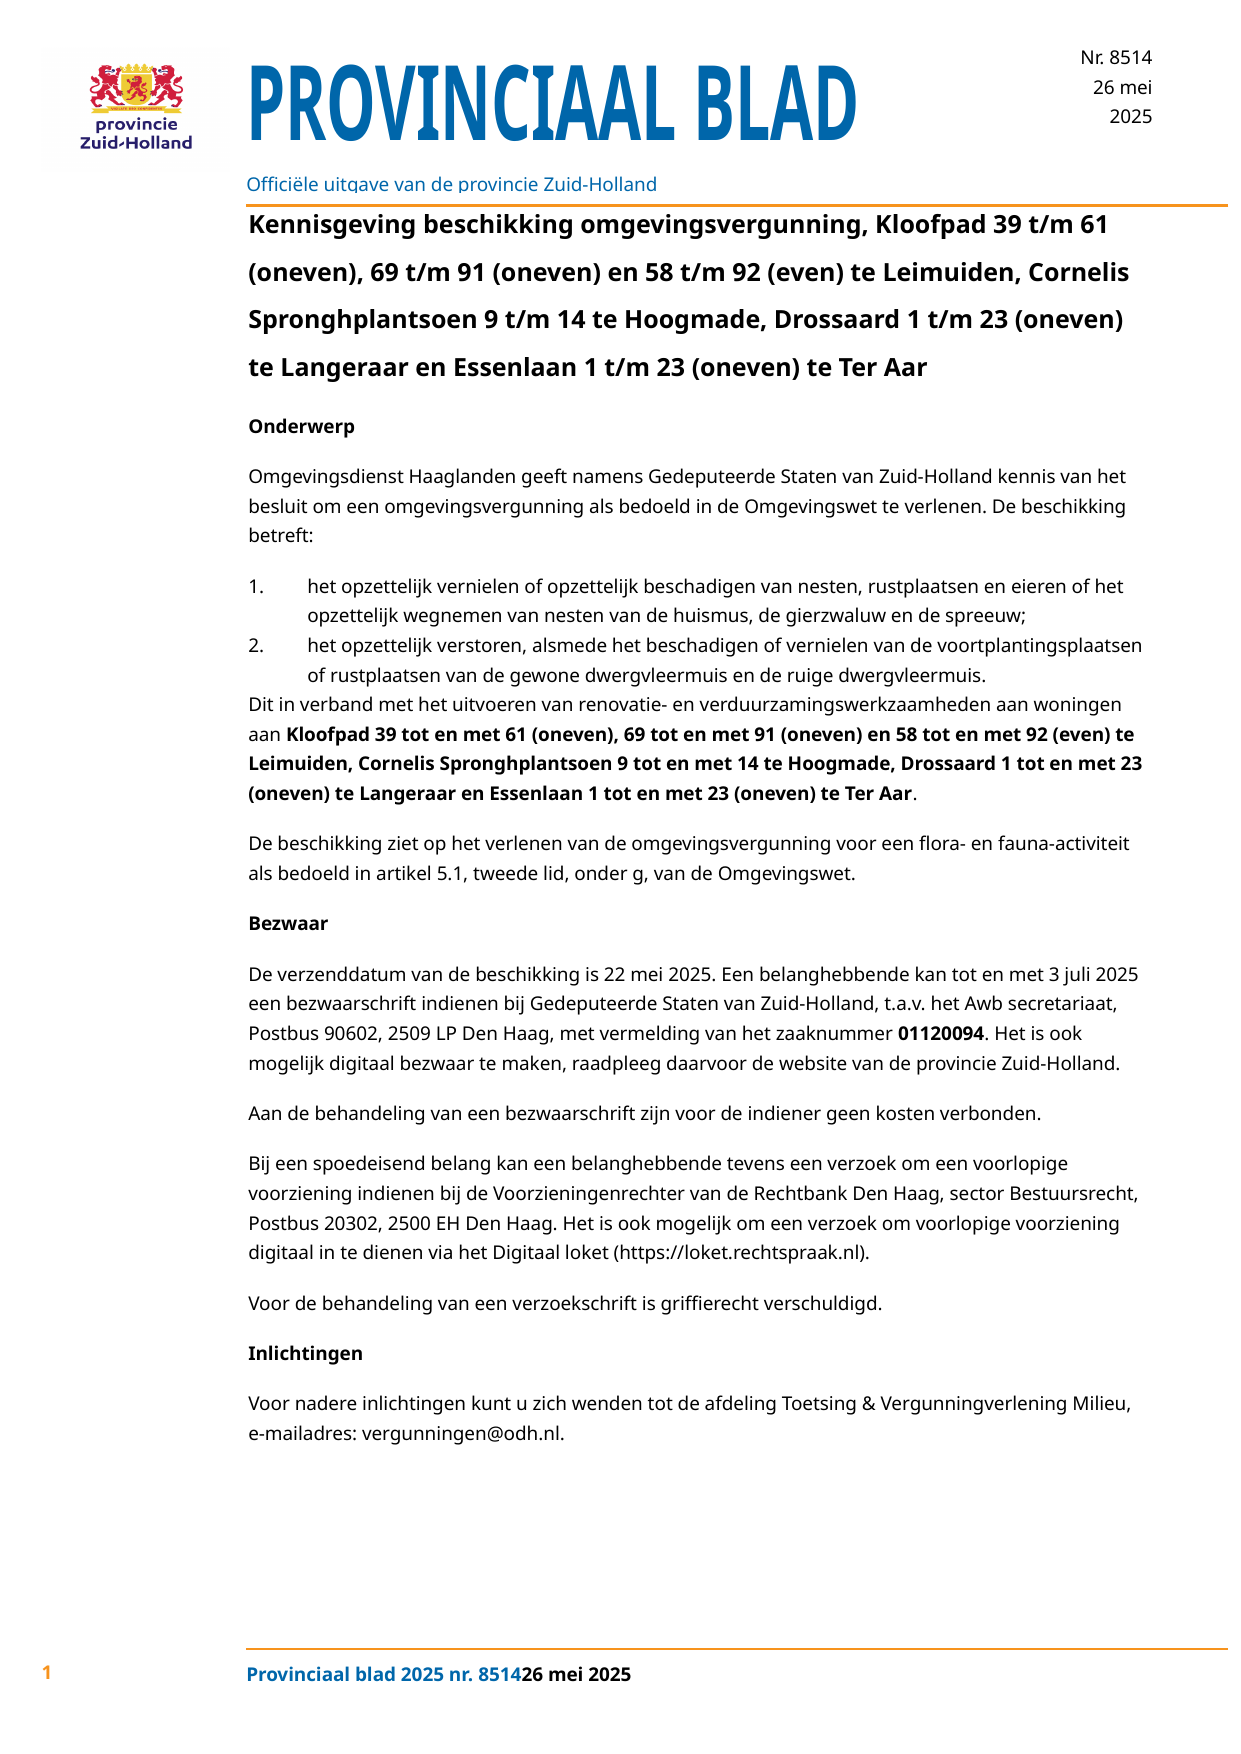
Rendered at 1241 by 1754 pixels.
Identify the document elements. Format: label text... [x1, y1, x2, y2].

picture [41, 47, 231, 172]
list het opzettelijk verstoren, alsmede het beschadigen of vernielen van de voortplantingsplaatsen of rustplaatsen van de gewone dwergvleermuis en de ruige dwergvleermuis. [248, 632, 1152, 688]
text De beschikking ziet op het verlenen van de omgevingsvergunning voor een flora- en fauna-activiteit als bedoeld in artikel 5.1, tweede lid, onder g, van de Omgevingswet. [248, 831, 1152, 886]
text Dit in verband met het uitvoeren van renovatie- en verduurzamingswerkzaamheden aan woningen aan Kloofpad 39 tot en met 61 (oneven), 69 tot en met 91 (oneven) en 58 tot en met 92 (even) te Leimuiden, Cornelis Spronghplantsoen 9 tot en met 14 te Hoogmade, Drossaard 1 tot en met 23 (oneven) te Langeraar en Essenlaan 1 tot en met 23 (oneven) te Ter Aar. [248, 691, 1152, 806]
text Aan de behandeling van een bezwaarschrift zijn voor de indiener geen kosten verbonden. [248, 1100, 1152, 1126]
text Bij een spoedeisend belang kan een belanghebbende tevens een verzoek om een voorlopige voorziening indienen bij de Voorzieningenrechter van de Rechtbank Den Haag, sector Bestuursrecht, Postbus 20302, 2500 EH Den Haag. Het is ook mogelijk om een verzoek om voorlopige voorziening digitaal in te dienen via het Digitaal loket (https://loket.rechtspraak.nl). [248, 1151, 1152, 1265]
text Inlichtingen [248, 1340, 1152, 1366]
text Kennisgeving beschikking omgevingsvergunning, Kloofpad 39 t/m 61 (oneven), 69 t/m 91 (oneven) en 58 t/m 92 (even) te Leimuiden, Cornelis Spronghplantsoen 9 t/m 14 te Hoogmade, Drossaard 1 t/m 23 (oneven) te Langeraar en Essenlaan 1 t/m 23 (oneven) te Ter Aar [248, 207, 1152, 384]
text Voor nadere inlichtingen kunt u zich wenden tot de afdeling Toetsing & Vergunningverlening Milieu, e-mailadres: vergunningen@odh.nl. [248, 1391, 1152, 1446]
text Onderwerp [248, 413, 1152, 439]
list het opzettelijk vernielen of opzettelijk beschadigen van nesten, rustplaatsen en eieren of het opzettelijk wegnemen van nesten van de huismus, de gierzwaluw en de spreeuw; [248, 573, 1152, 628]
text De verzenddatum van de beschikking is 22 mei 2025. Een belanghebbende kan tot en met 3 juli 2025 een bezwaarschrift indienen bij Gedeputeerde Staten van Zuid-Holland, t.a.v. het Awb secretariaat, Postbus 90602, 2509 LP Den Haag, met vermelding van het zaaknummer 01120094. Het is ook mogelijk digitaal bezwaar te maken, raadpleeg daarvoor de website van de provincie Zuid-Holland. [248, 961, 1152, 1076]
text Omgevingsdienst Haaglanden geeft namens Gedeputeerde Staten van Zuid-Holland kennis van het besluit om een omgevingsvergunning als bedoeld in de Omgevingswet te verlenen. De beschikking betreft: [248, 463, 1152, 548]
text Bezwaar [248, 911, 1152, 936]
text Voor de behandeling van een verzoekschrift is griffierecht verschuldigd. [248, 1290, 1152, 1316]
